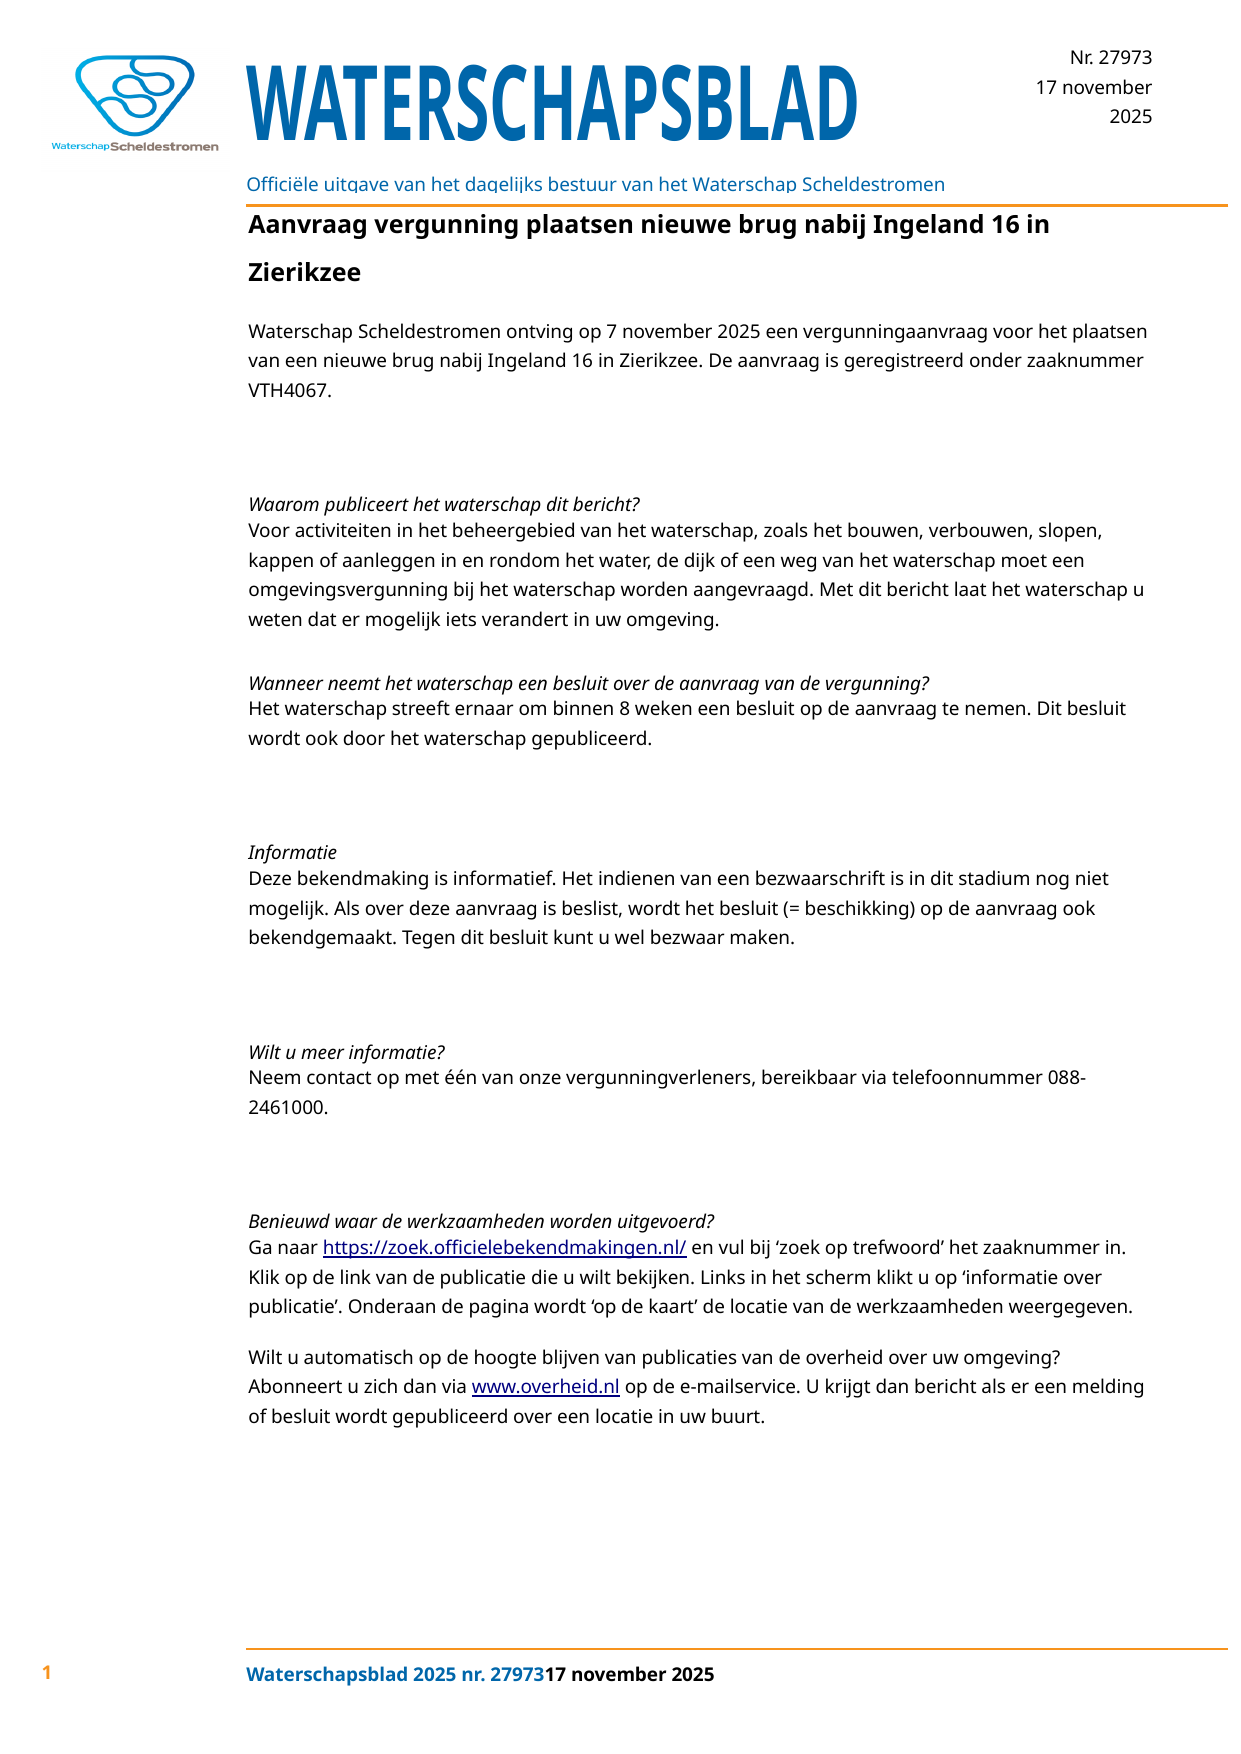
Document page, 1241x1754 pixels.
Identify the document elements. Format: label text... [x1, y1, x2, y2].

text Aanvraag vergunning plaatsen nieuwe brug nabij Ingeland 16 in Zierikzee [248, 207, 1152, 288]
text Voor activiteiten in het beheergebied van het waterschap, zoals het bouwen, verbouwen, slopen, kappen of aanleggen in en rondom het water, de dijk of een weg van het waterschap moet een omgevingsvergunning bij het waterschap worden aangevraagd. Met dit bericht laat het waterschap u weten dat er mogelijk iets verandert in uw omgeving. [248, 517, 1152, 632]
text Deze bekendmaking is informatief. Het indienen van een bezwaarschrift is in dit stadium nog niet mogelijk. Als over deze aanvraag is beslist, wordt het besluit (= beschikking) op de aanvraag ook bekendgemaakt. Tegen dit besluit kunt u wel bezwaar maken. [248, 865, 1152, 950]
text Waarom publiceert het waterschap dit bericht? [248, 491, 1152, 517]
text Wanneer neemt het waterschap een besluit over de aanvraag van de vergunning? [248, 670, 1152, 696]
text Ga naar https://zoek.officielebekendmakingen.nl/ en vul bij ‘zoek op trefwoord’ het zaaknummer in. Klik op de link van de publicatie die u wilt bekijken. Links in het scherm klikt u op ‘informatie over publicatie’. Onderaan de pagina wordt ‘op de kaart’ de locatie van de werkzaamheden weergegeven. [248, 1234, 1152, 1319]
text Waterschap Scheldestromen ontving op 7 november 2025 een vergunningaanvraag voor het plaatsen van een nieuwe brug nabij Ingeland 16 in Zierikzee. De aanvraag is geregistreerd onder zaaknummer VTH4067. [248, 318, 1152, 403]
text Benieuwd waar de werkzaamheden worden uitgevoerd? [248, 1208, 1152, 1234]
text Het waterschap streeft ernaar om binnen 8 weken een besluit op de aanvraag te nemen. Dit besluit wordt ook door het waterschap gepubliceerd. [248, 696, 1152, 751]
text Wilt u automatisch op de hoogte blijven van publicaties van de overheid over uw omgeving? Abonneert u zich dan via www.overheid.nl op de e-mailservice. U krijgt dan bericht als er een melding of besluit wordt gepubliceerd over een locatie in uw buurt. [248, 1344, 1152, 1429]
text Neem contact op met één van onze vergunningverleners, bereikbaar via telefoonnummer 088-2461000. [248, 1064, 1152, 1120]
picture [41, 47, 231, 172]
text Wilt u meer informatie? [248, 1039, 1152, 1064]
text Informatie [248, 839, 1152, 865]
